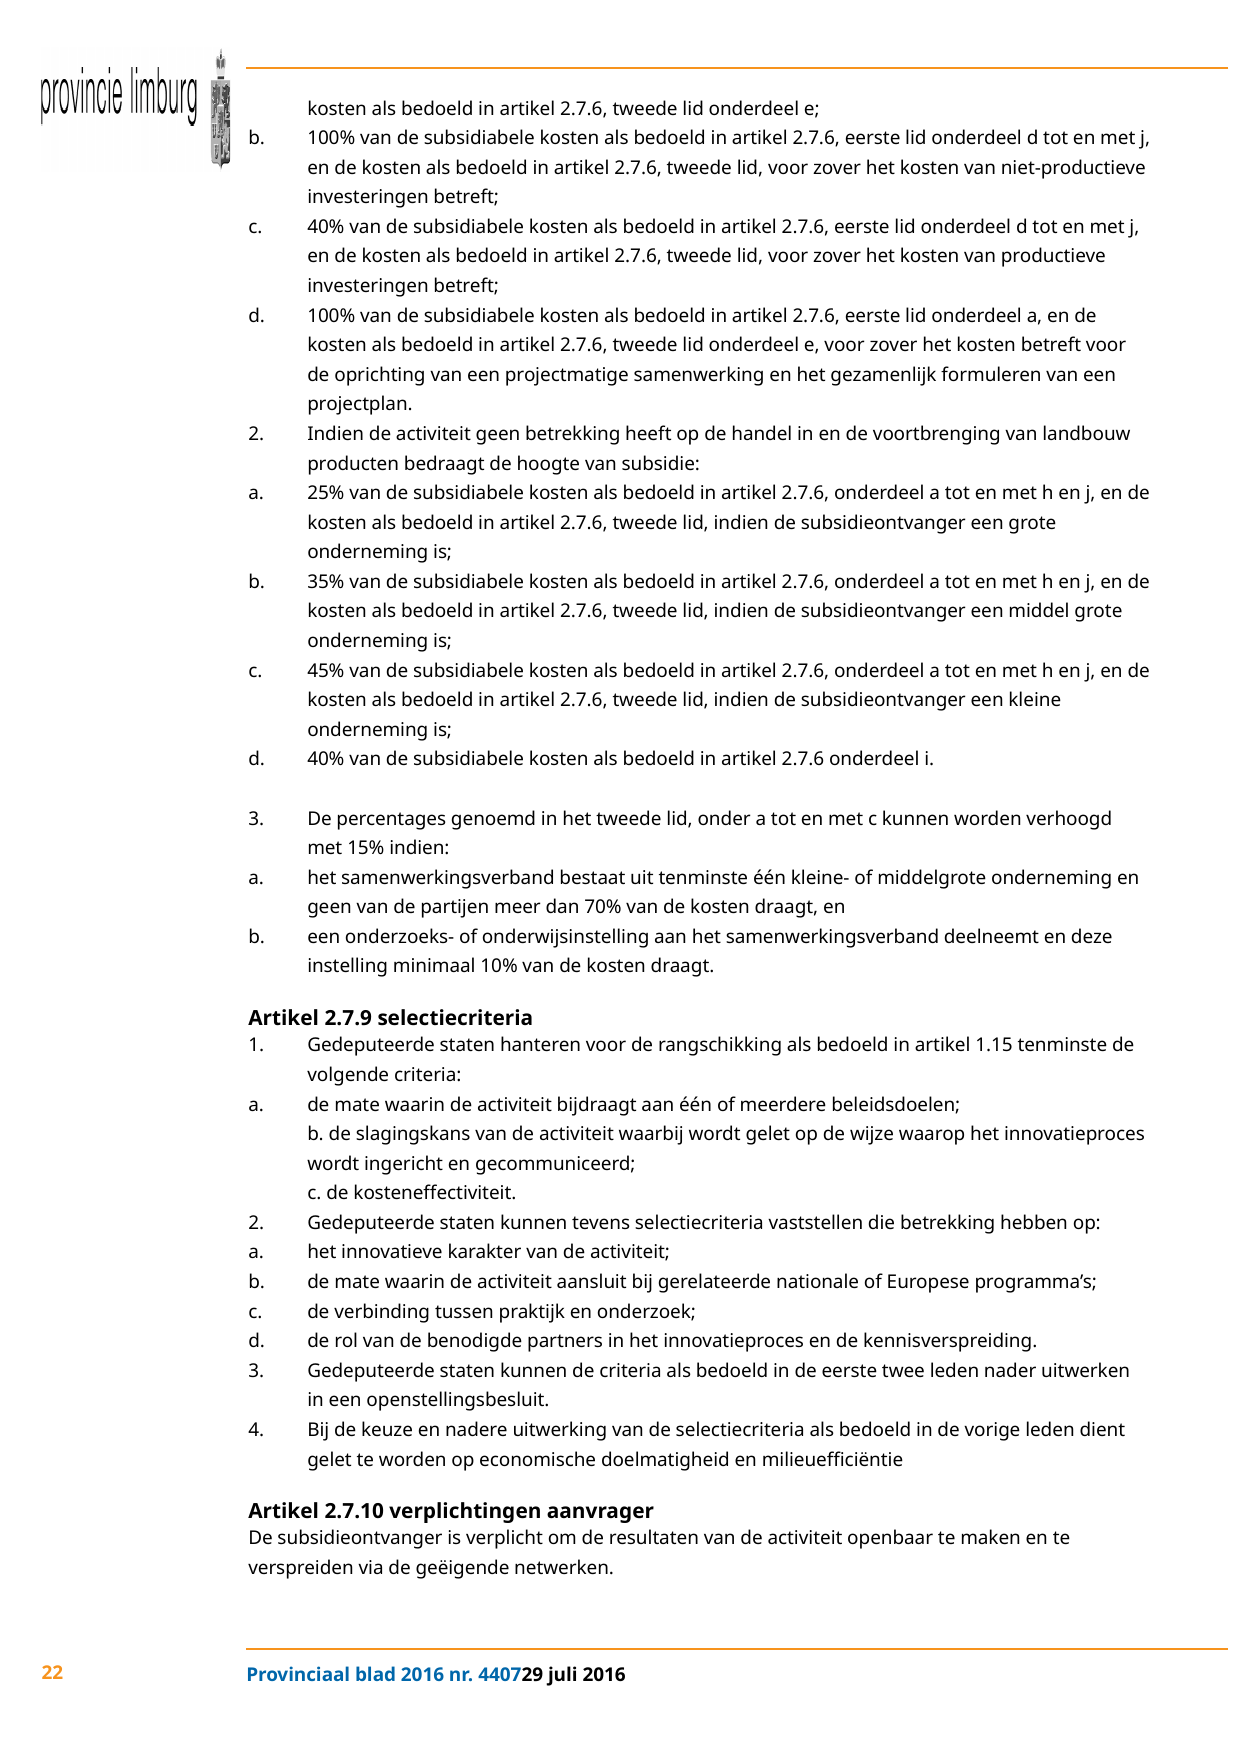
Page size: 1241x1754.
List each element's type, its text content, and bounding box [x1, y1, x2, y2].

list Indien de activiteit geen betrekking heeft op de handel in en de voortbrenging van landbouw producten bedraagt de hoogte van subsidie: [248, 420, 1152, 476]
list een onderzoeks- of onderwijsinstelling aan het samenwerkingsverband deelneemt en deze instelling minimaal 10% van de kosten draagt. [248, 923, 1152, 978]
list het innovatieve karakter van de activiteit; [248, 1239, 1152, 1264]
list 35% van de subsidiabele kosten als bedoeld in artikel 2.7.6, onderdeel a tot en met h en j, en de kosten als bedoeld in artikel 2.7.6, tweede lid, indien de subsidieontvanger een middel grote onderneming is; [248, 568, 1152, 653]
picture [41, 47, 231, 172]
list de rol van de benodigde partners in het innovatieproces en de kennisverspreiding. [248, 1327, 1152, 1353]
list b. de slagingskans van de activiteit waarbij wordt gelet op de wijze waarop het innovatieproces wordt ingericht en gecommuniceerd; [248, 1120, 1152, 1176]
list 100% van de subsidiabele kosten als bedoeld in artikel 2.7.6, eerste lid onderdeel d tot en met j, en de kosten als bedoeld in artikel 2.7.6, tweede lid, voor zover het kosten van niet-productieve investeringen betreft; [248, 124, 1152, 209]
text Artikel 2.7.9 selectiecriteria [248, 1003, 1152, 1032]
list kosten als bedoeld in artikel 2.7.6, tweede lid onderdeel e; [248, 95, 1152, 121]
list 100% van de subsidiabele kosten als bedoeld in artikel 2.7.6, eerste lid onderdeel a, en de kosten als bedoeld in artikel 2.7.6, tweede lid onderdeel e, voor zover het kosten betreft voor de oprichting van een projectmatige samenwerking en het gezamenlijk formuleren van een projectplan. [248, 302, 1152, 416]
list 40% van de subsidiabele kosten als bedoeld in artikel 2.7.6, eerste lid onderdeel d tot en met j, en de kosten als bedoeld in artikel 2.7.6, tweede lid, voor zover het kosten van productieve investeringen betreft; [248, 213, 1152, 298]
list 40% van de subsidiabele kosten als bedoeld in artikel 2.7.6 onderdeel i. [248, 746, 1152, 771]
list 45% van de subsidiabele kosten als bedoeld in artikel 2.7.6, onderdeel a tot en met h en j, en de kosten als bedoeld in artikel 2.7.6, tweede lid, indien de subsidieontvanger een kleine onderneming is; [248, 657, 1152, 742]
list de mate waarin de activiteit bijdraagt aan één of meerdere beleidsdoelen; [248, 1091, 1152, 1116]
list de verbinding tussen praktijk en onderzoek; [248, 1298, 1152, 1323]
list c. de kosteneffectiviteit. [248, 1179, 1152, 1205]
list Gedeputeerde staten hanteren voor de rangschikking als bedoeld in artikel 1.15 tenminste de volgende criteria: [248, 1032, 1152, 1087]
list 25% van de subsidiabele kosten als bedoeld in artikel 2.7.6, onderdeel a tot en met h en j, en de kosten als bedoeld in artikel 2.7.6, tweede lid, indien de subsidieontvanger een grote onderneming is; [248, 479, 1152, 564]
list Bij de keuze en nadere uitwerking van de selectiecriteria als bedoeld in de vorige leden dient gelet te worden op economische doelmatigheid en milieuefficiëntie [248, 1416, 1152, 1471]
list het samenwerkingsverband bestaat uit tenminste één kleine- of middelgrote onderneming en geen van de partijen meer dan 70% van de kosten draagt, en [248, 864, 1152, 919]
list Gedeputeerde staten kunnen de criteria als bedoeld in de eerste twee leden nader uitwerken in een openstellingsbesluit. [248, 1357, 1152, 1412]
text De subsidieontvanger is verplicht om de resultaten van de activiteit openbaar te maken en te verspreiden via de geëigende netwerken. [248, 1524, 1152, 1580]
list de mate waarin de activiteit aansluit bij gerelateerde nationale of Europese programma’s; [248, 1268, 1152, 1294]
list De percentages genoemd in het tweede lid, onder a tot en met c kunnen worden verhoogd met 15% indien: [248, 805, 1152, 860]
text Artikel 2.7.10 verplichtingen aanvrager [248, 1496, 1152, 1524]
list Gedeputeerde staten kunnen tevens selectiecriteria vaststellen die betrekking hebben op: [248, 1209, 1152, 1235]
